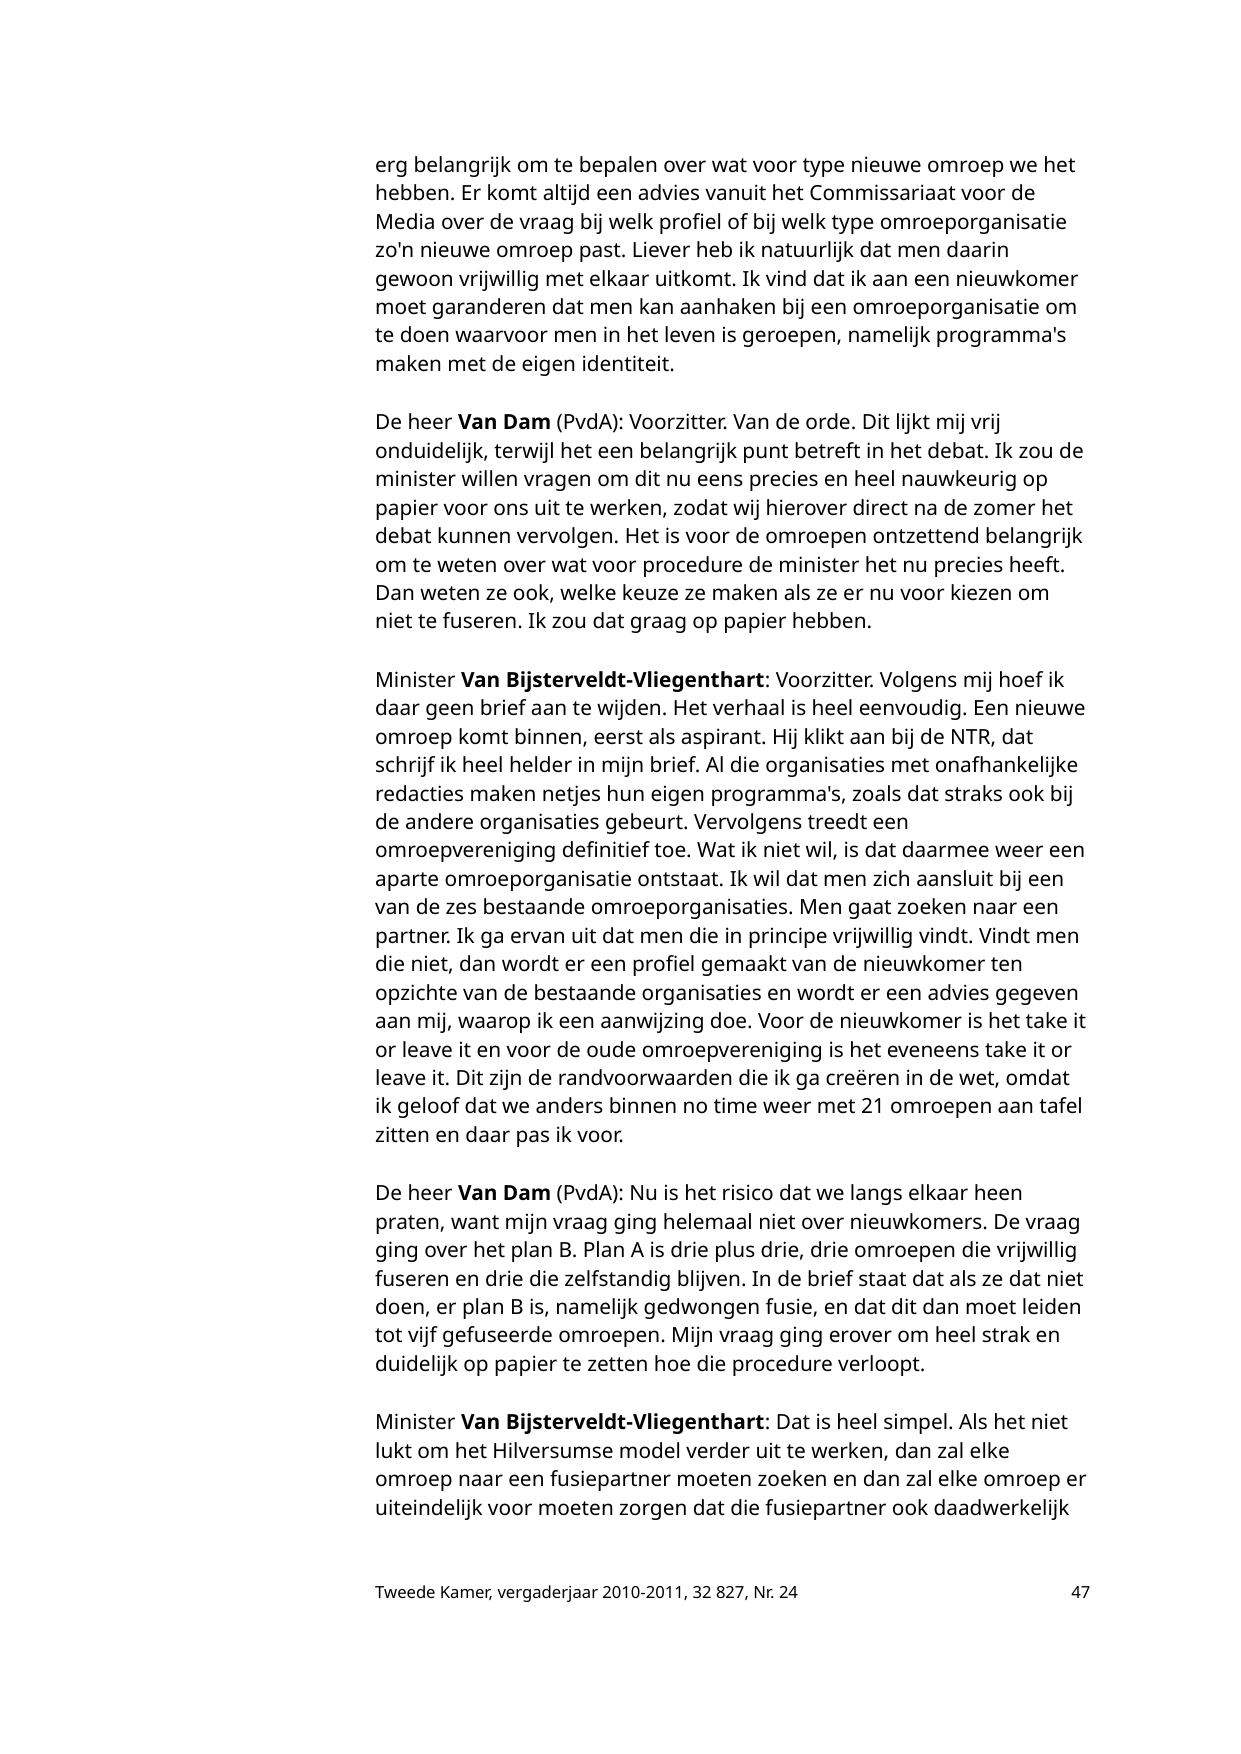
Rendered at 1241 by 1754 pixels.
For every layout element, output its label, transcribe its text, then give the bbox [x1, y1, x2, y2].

text De heer Van Dam (PvdA): Voorzitter. Van de orde. Dit lijkt mij vrij onduidelijk, terwijl het een belangrijk punt betreft in het debat. Ik zou de minister willen vragen om dit nu eens precies en heel nauwkeurig op papier voor ons uit te werken, zodat wij hierover direct na de zomer het debat kunnen vervolgen. Het is voor de omroepen ontzettend belangrijk om te weten over wat voor procedure de minister het nu precies heeft. Dan weten ze ook, welke keuze ze maken als ze er nu voor kiezen om niet te fuseren. Ik zou dat graag op papier hebben. [375, 407, 1090, 635]
text De heer Van Dam (PvdA): Nu is het risico dat we langs elkaar heen praten, want mijn vraag ging helemaal niet over nieuwkomers. De vraag ging over het plan B. Plan A is drie plus drie, drie omroepen die vrijwillig fuseren en drie die zelfstandig blijven. In de brief staat dat als ze dat niet doen, er plan B is, namelijk gedwongen fusie, en dat dit dan moet leiden tot vijf gefuseerde omroepen. Mijn vraag ging erover om heel strak en duidelijk op papier te zetten hoe die procedure verloopt. [375, 1178, 1090, 1377]
text Minister Van Bijsterveldt-Vliegenthart: Voorzitter. Volgens mij hoef ik daar geen brief aan te wijden. Het verhaal is heel eenvoudig. Een nieuwe omroep komt binnen, eerst als aspirant. Hij klikt aan bij de NTR, dat schrijf ik heel helder in mijn brief. Al die organisaties met onafhankelijke redacties maken netjes hun eigen programma's, zoals dat straks ook bij de andere organisaties gebeurt. Vervolgens treedt een omroepvereniging definitief toe. Wat ik niet wil, is dat daarmee weer een aparte omroeporganisatie ontstaat. Ik wil dat men zich aansluit bij een van de zes bestaande omroeporganisaties. Men gaat zoeken naar een partner. Ik ga ervan uit dat men die in principe vrijwillig vindt. Vindt men die niet, dan wordt er een profiel gemaakt van de nieuwkomer ten opzichte van de bestaande organisaties en wordt er een advies gegeven aan mij, waarop ik een aanwijzing doe. Voor de nieuwkomer is het take it or leave it en voor de oude omroepvereniging is het eveneens take it or leave it. Dit zijn de randvoorwaarden die ik ga creëren in de wet, omdat ik geloof dat we anders binnen no time weer met 21 omroepen aan tafel zitten en daar pas ik voor. [375, 665, 1090, 1148]
text erg belangrijk om te bepalen over wat voor type nieuwe omroep we het hebben. Er komt altijd een advies vanuit het Commissariaat voor de Media over de vraag bij welk profiel of bij welk type omroeporganisatie zo'n nieuwe omroep past. Liever heb ik natuurlijk dat men daarin gewoon vrijwillig met elkaar uitkomt. Ik vind dat ik aan een nieuwkomer moet garanderen dat men kan aanhaken bij een omroeporganisatie om te doen waarvoor men in het leven is geroepen, namelijk programma's maken met de eigen identiteit. [375, 150, 1090, 377]
text Minister Van Bijsterveldt-Vliegenthart: Dat is heel simpel. Als het niet lukt om het Hilversumse model verder uit te werken, dan zal elke omroep naar een fusiepartner moeten zoeken en dan zal elke omroep er uiteindelijk voor moeten zorgen dat die fusiepartner ook daadwerkelijk [375, 1407, 1090, 1521]
